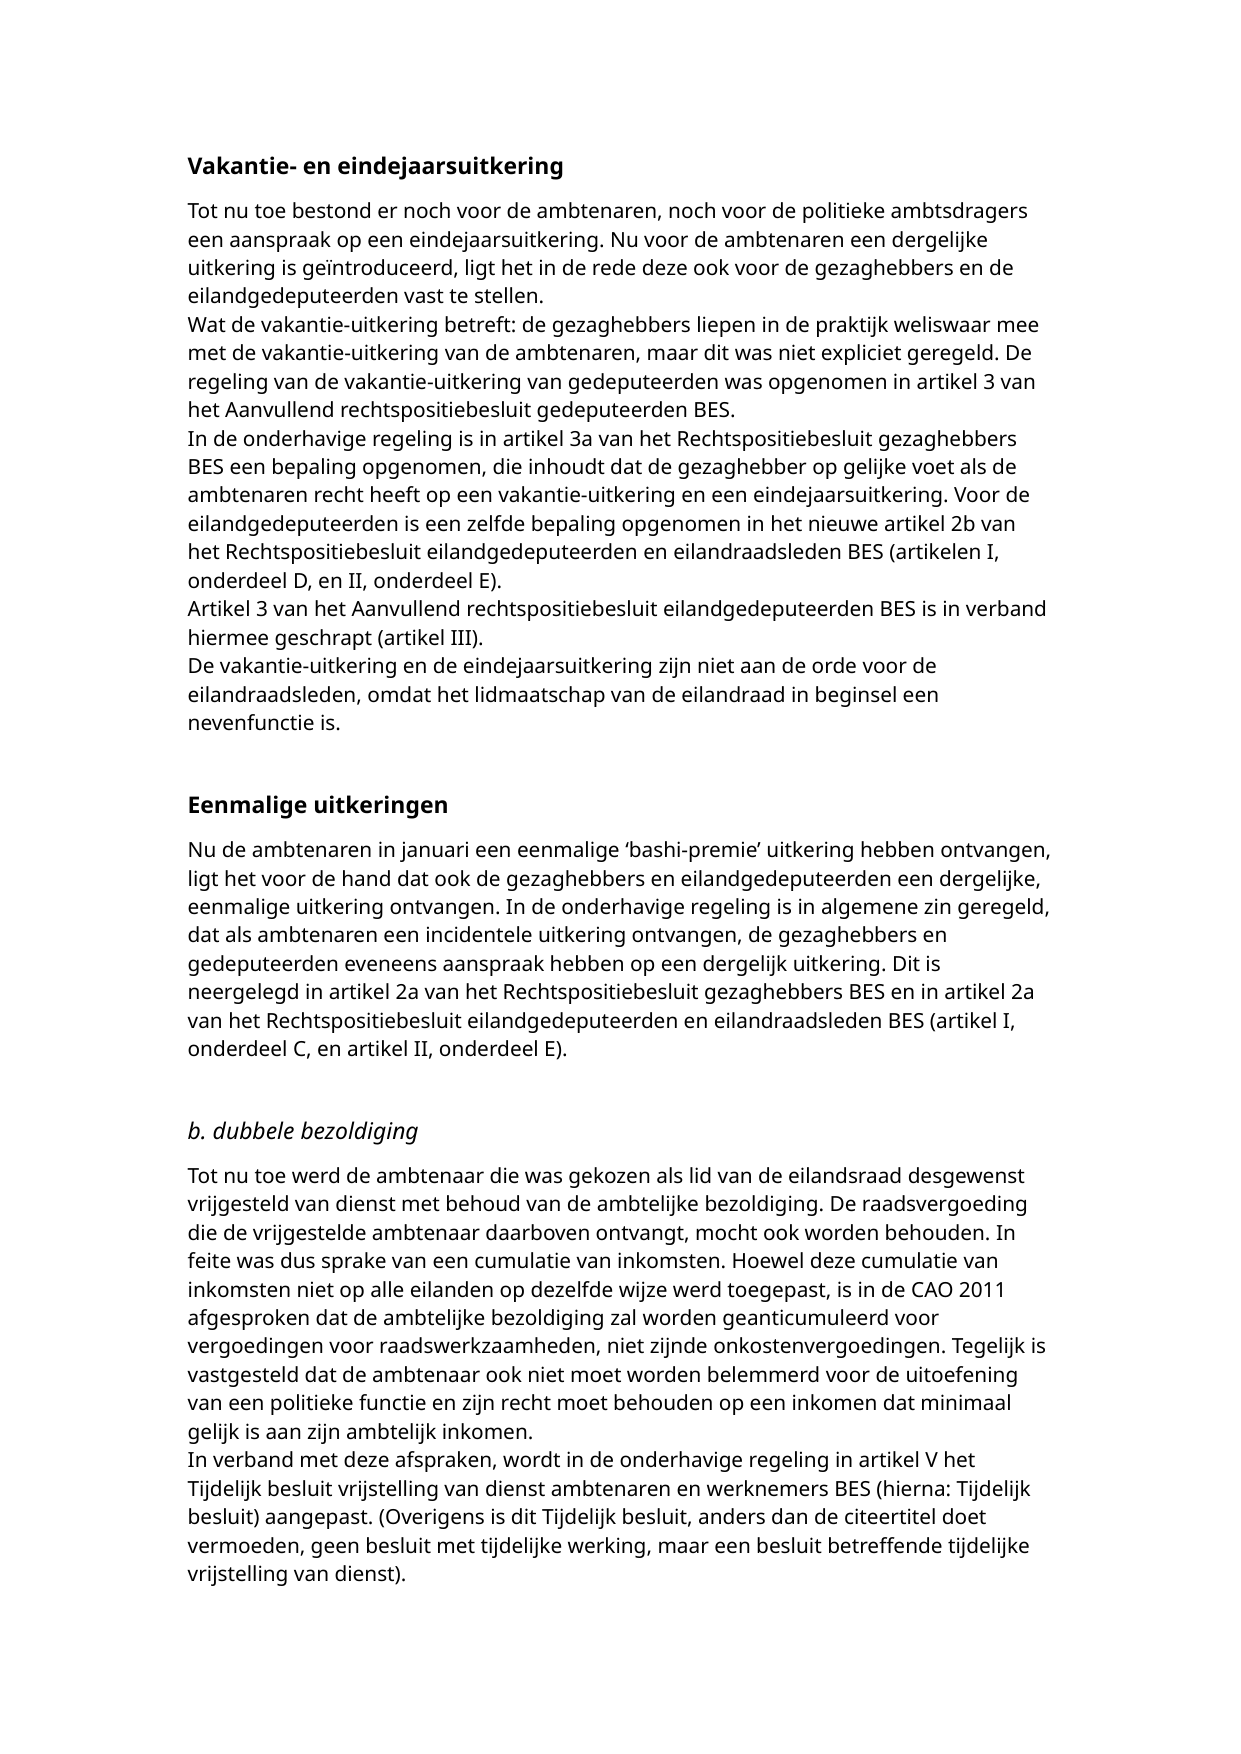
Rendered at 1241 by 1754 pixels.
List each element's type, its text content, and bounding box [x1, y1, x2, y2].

text Artikel 3 van het Aanvullend rechtspositiebesluit eilandgedeputeerden BES is in verband hiermee geschrapt (artikel III). [187, 594, 1053, 651]
text Nu de ambtenaren in januari een eenmalige ‘bashi-premie’ uitkering hebben ontvangen, ligt het voor de hand dat ook de gezaghebbers en eilandgedeputeerden een dergelijke, eenmalige uitkering ontvangen. In de onderhavige regeling is in algemene zin geregeld, dat als ambtenaren een incidentele uitkering ontvangen, de gezaghebbers en gedeputeerden eveneens aanspraak hebben op een dergelijk uitkering. Dit is neergelegd in artikel 2a van het Rechtspositiebesluit gezaghebbers BES en in artikel 2a van het Rechtspositiebesluit eilandgedeputeerden en eilandraadsleden BES (artikel I, onderdeel C, en artikel II, onderdeel E). [187, 835, 1053, 1063]
subtitle b. dubbele bezoldiging [187, 1115, 1053, 1146]
text In de onderhavige regeling is in artikel 3a van het Rechtspositiebesluit gezaghebbers BES een bepaling opgenomen, die inhoudt dat de gezaghebber op gelijke voet als de ambtenaren recht heeft op een vakantie-uitkering en een eindejaarsuitkering. Voor de eilandgedeputeerden is een zelfde bepaling opgenomen in het nieuwe artikel 2b van het Rechtspositiebesluit eilandgedeputeerden en eilandraadsleden BES (artikelen I, onderdeel D, en II, onderdeel E). [187, 424, 1053, 594]
subtitle Vakantie- en eindejaarsuitkering [187, 150, 1053, 181]
text De vakantie-uitkering en de eindejaarsuitkering zijn niet aan de orde voor de eilandraadsleden, omdat het lidmaatschap van de eilandraad in beginsel een nevenfunctie is. [187, 651, 1053, 737]
text Tot nu toe werd de ambtenaar die was gekozen als lid van de eilandsraad desgewenst vrijgesteld van dienst met behoud van de ambtelijke bezoldiging. De raadsvergoeding die de vrijgestelde ambtenaar daarboven ontvangt, mocht ook worden behouden. In feite was dus sprake van een cumulatie van inkomsten. Hoewel deze cumulatie van inkomsten niet op alle eilanden op dezelfde wijze werd toegepast, is in de CAO 2011 afgesproken dat de ambtelijke bezoldiging zal worden geanticumuleerd voor vergoedingen voor raadswerkzaamheden, niet zijnde onkostenvergoedingen. Tegelijk is vastgesteld dat de ambtenaar ook niet moet worden belemmerd voor de uitoefening van een politieke functie en zijn recht moet behouden op een inkomen dat minimaal gelijk is aan zijn ambtelijk inkomen. [187, 1161, 1053, 1445]
text Wat de vakantie-uitkering betreft: de gezaghebbers liepen in de praktijk weliswaar mee met de vakantie-uitkering van de ambtenaren, maar dit was niet expliciet geregeld. De regeling van de vakantie-uitkering van gedeputeerden was opgenomen in artikel 3 van het Aanvullend rechtspositiebesluit gedeputeerden BES. [187, 310, 1053, 424]
text In verband met deze afspraken, wordt in de onderhavige regeling in artikel V het Tijdelijk besluit vrijstelling van dienst ambtenaren en werknemers BES (hierna: Tijdelijk besluit) aangepast. (Overigens is dit Tijdelijk besluit, anders dan de citeertitel doet vermoeden, geen besluit met tijdelijke werking, maar een besluit betreffende tijdelijke vrijstelling van dienst). [187, 1445, 1053, 1588]
text Tot nu toe bestond er noch voor de ambtenaren, noch voor de politieke ambtsdragers een aanspraak op een eindejaarsuitkering. Nu voor de ambtenaren een dergelijke uitkering is geïntroduceerd, ligt het in de rede deze ook voor de gezaghebbers en de eilandgedeputeerden vast te stellen. [187, 196, 1053, 310]
subtitle Eenmalige uitkeringen [187, 789, 1053, 820]
